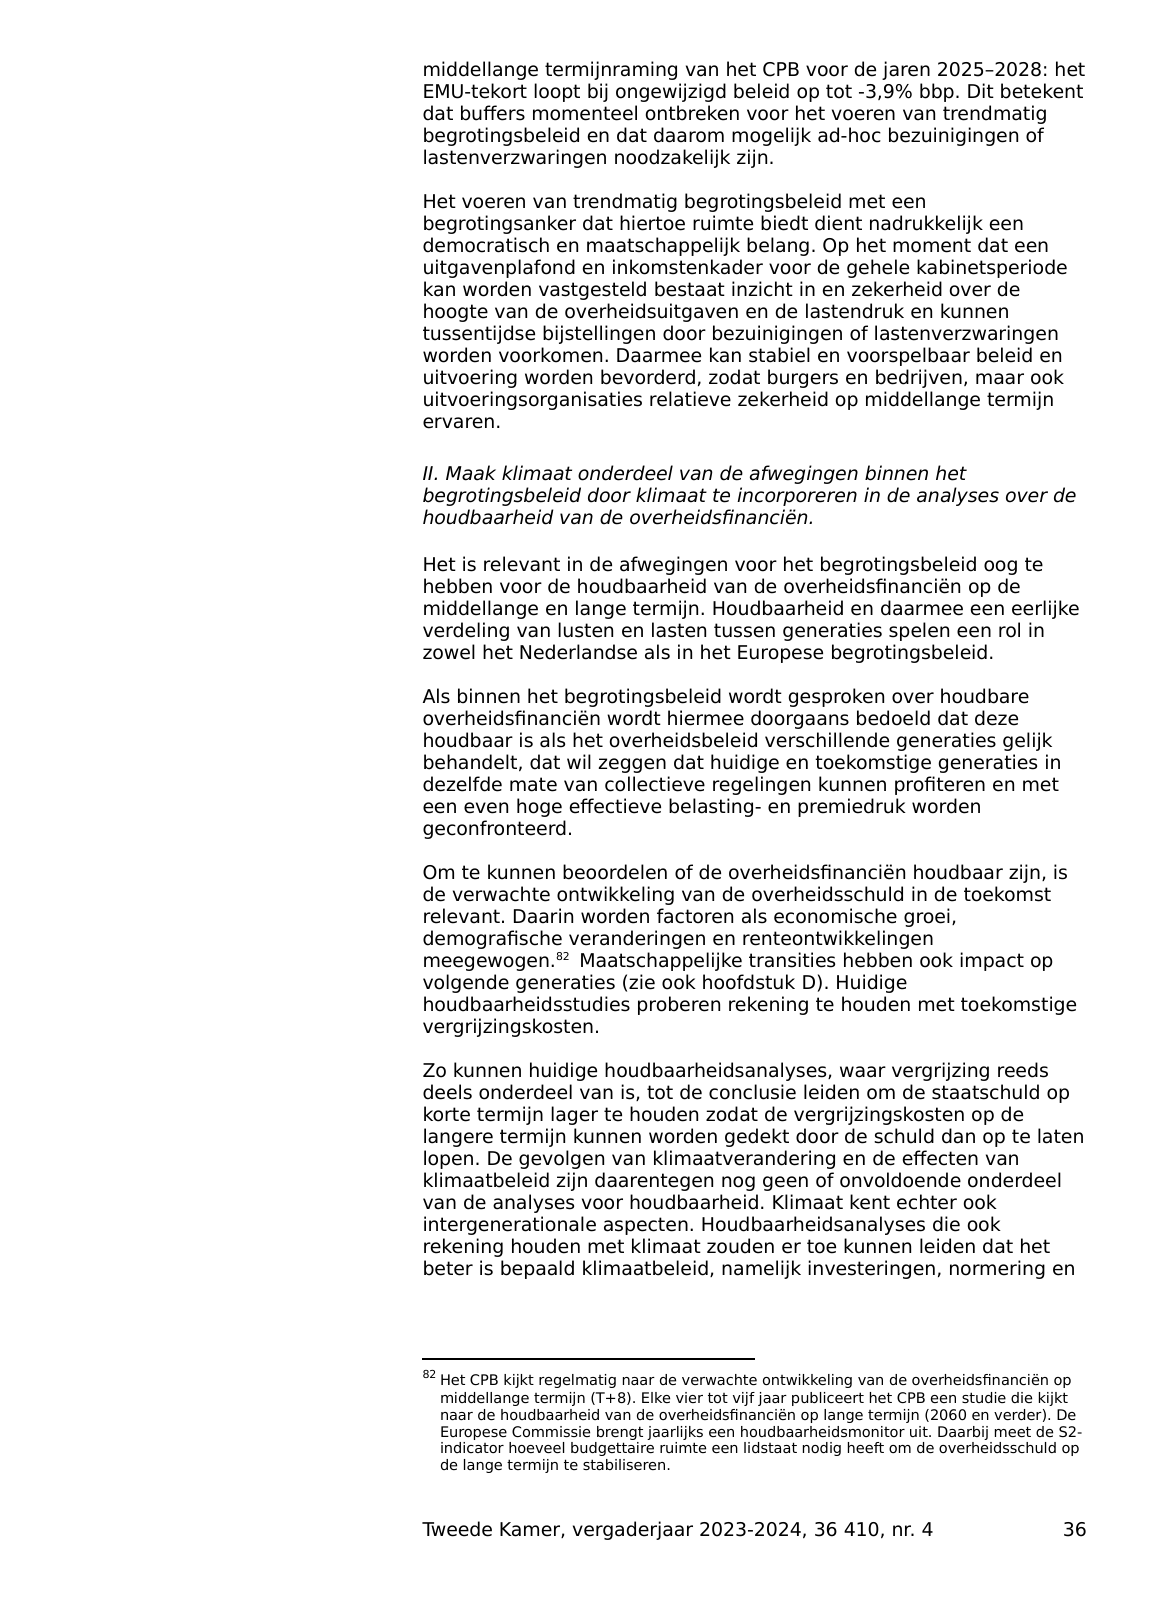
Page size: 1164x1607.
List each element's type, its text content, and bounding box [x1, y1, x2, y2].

text Het CPB kijkt regelmatig naar de verwachte ontwikkeling van de overheidsfinanciën op middellange termijn (T+8). Elke vier tot vijf jaar publiceert het CPB een studie die kijkt naar de houdbaarheid van de overheidsfinanciën op lange termijn (2060 en verder). De Europese Commissie brengt jaarlijks een houdbaarheidsmonitor uit. Daarbij meet de S2-indicator hoeveel budgettaire ruimte een lidstaat nodig heeft om de overheidsschuld op de lange termijn te stabiliseren. [422, 1368, 1087, 1474]
text Om te kunnen beoordelen of de overheidsfinanciën houdbaar zijn, is de verwachte ontwikkeling van de overheidsschuld in de toekomst relevant. Daarin worden factoren als economische groei, demografische veranderingen en renteontwikkelingen meegewogen. Maatschappelijke transities hebben ook impact op volgende generaties (zie ook hoofdstuk D). Huidige houdbaarheidsstudies proberen rekening te houden met toekomstige vergrijzingskosten. [422, 862, 1087, 1038]
text Zo kunnen huidige houdbaarheidsanalyses, waar vergrijzing reeds deels onderdeel van is, tot de conclusie leiden om de staatschuld op korte termijn lager te houden zodat de vergrijzingskosten op de langere termijn kunnen worden gedekt door de schuld dan op te laten lopen. De gevolgen van klimaatverandering en de effecten van klimaatbeleid zijn daarentegen nog geen of onvoldoende onderdeel van de analyses voor houdbaarheid. Klimaat kent echter ook intergenerationale aspecten. Houdbaarheidsanalyses die ook rekening houden met klimaat zouden er toe kunnen leiden dat het beter is bepaald klimaatbeleid, namelijk investeringen, normering en [422, 1060, 1087, 1280]
text middellange termijnraming van het CPB voor de jaren 2025–2028: het EMU-tekort loopt bij ongewijzigd beleid op tot -3,9% bbp. Dit betekent dat buffers momenteel ontbreken voor het voeren van trendmatig begrotingsbeleid en dat daarom mogelijk ad-hoc bezuinigingen of lastenverzwaringen noodzakelijk zijn. [422, 59, 1087, 169]
text Het is relevant in de afwegingen voor het begrotingsbeleid oog te hebben voor de houdbaarheid van de overheidsfinanciën op de middellange en lange termijn. Houdbaarheid en daarmee een eerlijke verdeling van lusten en lasten tussen generaties spelen een rol in zowel het Nederlandse als in het Europese begrotingsbeleid. [422, 554, 1087, 664]
text Het voeren van trendmatig begrotingsbeleid met een begrotingsanker dat hiertoe ruimte biedt dient nadrukkelijk een democratisch en maatschappelijk belang. Op het moment dat een uitgavenplafond en inkomstenkader voor de gehele kabinetsperiode kan worden vastgesteld bestaat inzicht in en zekerheid over de hoogte van de overheidsuitgaven en de lastendruk en kunnen tussentijdse bijstellingen door bezuinigingen of lastenverzwaringen worden voorkomen. Daarmee kan stabiel en voorspelbaar beleid en uitvoering worden bevorderd, zodat burgers en bedrijven, maar ook uitvoeringsorganisaties relatieve zekerheid op middellange termijn ervaren. [422, 191, 1087, 433]
subtitle II. Maak klimaat onderdeel van de afwegingen binnen het begrotingsbeleid door klimaat te incorporeren in de analyses over de houdbaarheid van de overheidsfinanciën. [422, 463, 1087, 529]
text Als binnen het begrotingsbeleid wordt gesproken over houdbare overheidsfinanciën wordt hiermee doorgaans bedoeld dat deze houdbaar is als het overheidsbeleid verschillende generaties gelijk behandelt, dat wil zeggen dat huidige en toekomstige generaties in dezelfde mate van collectieve regelingen kunnen profiteren en met een even hoge effectieve belasting- en premiedruk worden geconfronteerd. [422, 686, 1087, 840]
